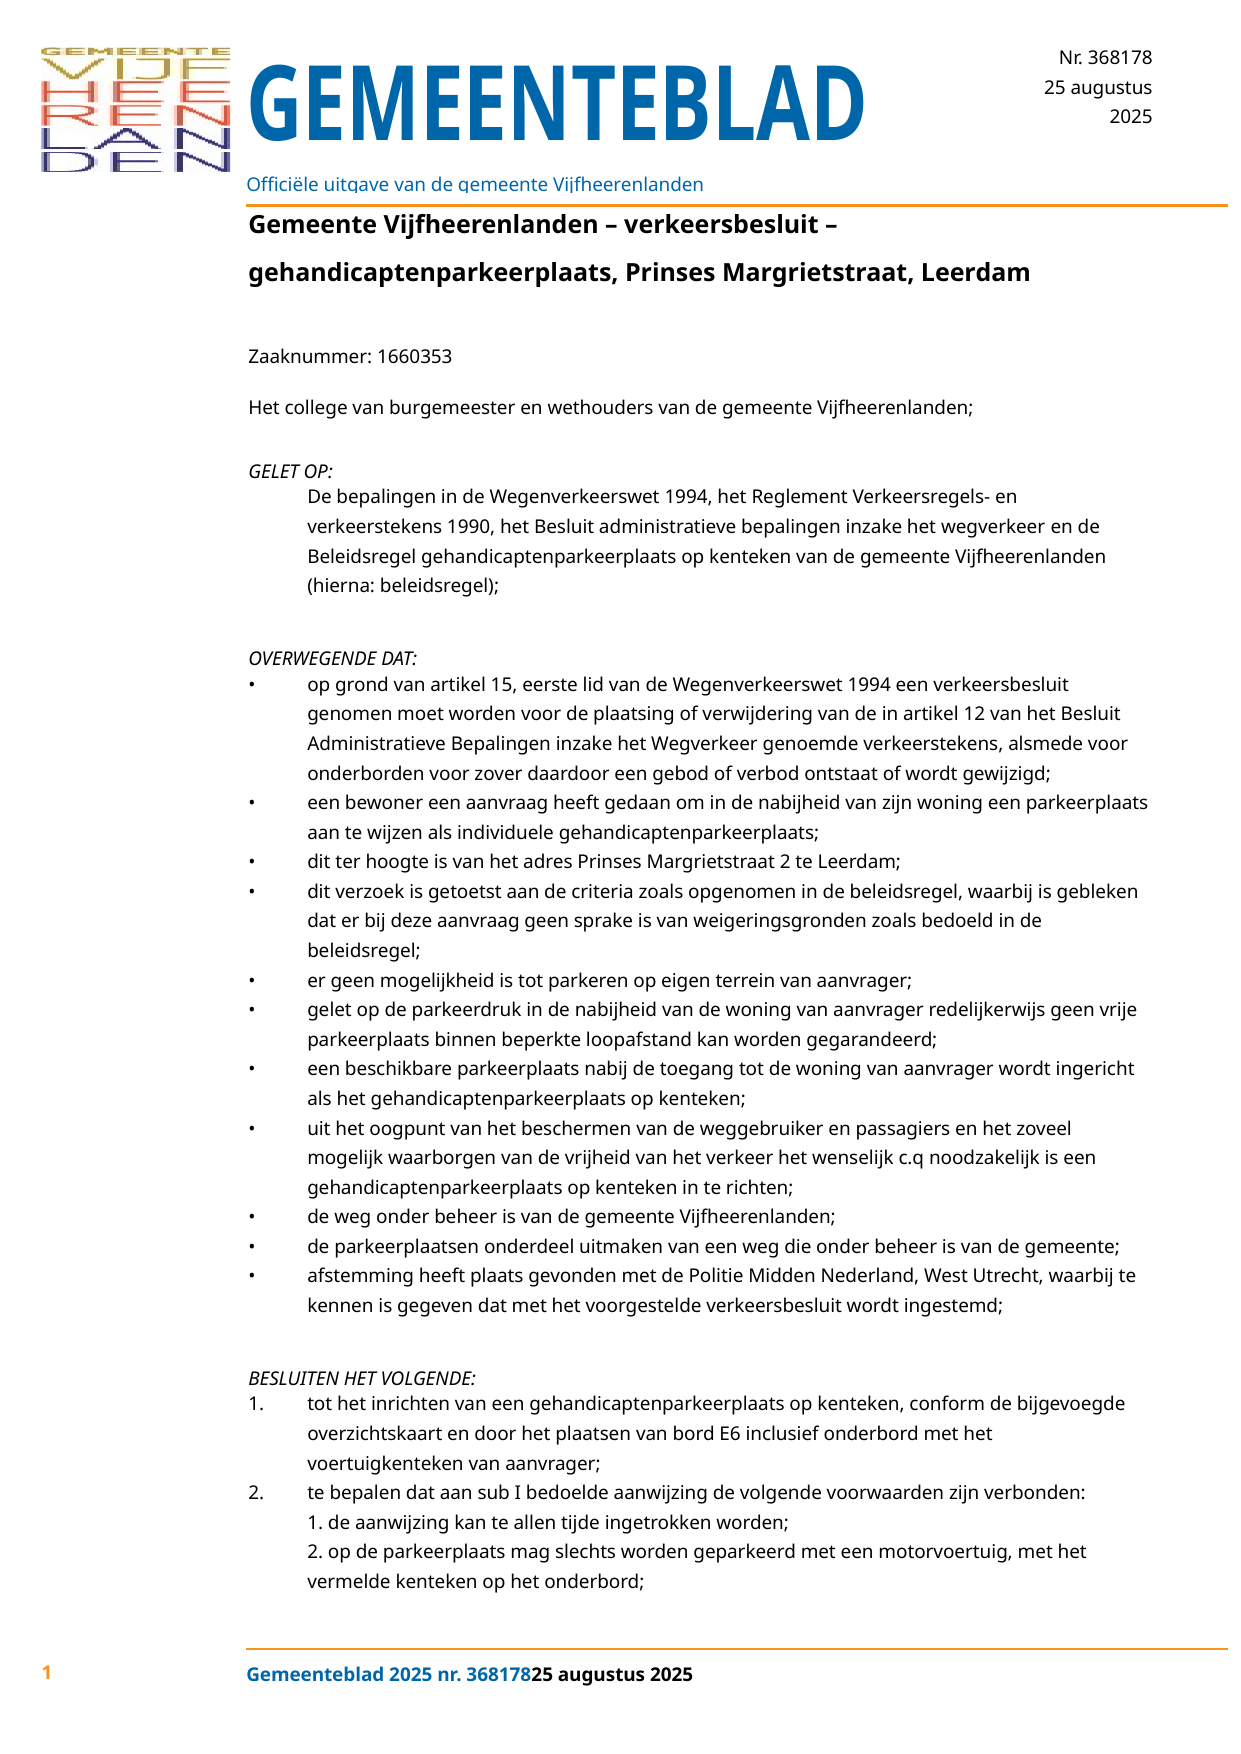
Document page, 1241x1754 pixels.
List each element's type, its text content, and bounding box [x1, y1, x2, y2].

picture [41, 47, 231, 172]
list de parkeerplaatsen onderdeel uitmaken van een weg die onder beheer is van de gemeente; [248, 1233, 1152, 1259]
text OVERWEGENDE DAT: [248, 645, 1152, 671]
list de weg onder beheer is van de gemeente Vijfheerenlanden; [248, 1203, 1152, 1229]
text Gemeente Vijfheerenlanden – verkeersbesluit – gehandicaptenparkeerplaats, Prinses Margrietstraat, Leerdam [248, 207, 1152, 288]
list De bepalingen in de Wegenverkeerswet 1994, het Reglement Verkeersregels- en verkeerstekens 1990, het Besluit administratieve bepalingen inzake het wegverkeer en de Beleidsregel gehandicaptenparkeerplaats op kenteken van de gemeente Vijfheerenlanden (hierna: beleidsregel); [248, 484, 1152, 598]
list dit verzoek is getoetst aan de criteria zoals opgenomen in de beleidsregel, waarbij is gebleken dat er bij deze aanvraag geen sprake is van weigeringsgronden zoals bedoeld in de beleidsregel; [248, 878, 1152, 963]
list 2. op de parkeerplaats mag slechts worden geparkeerd met een motorvoertuig, met het vermelde kenteken op het onderbord; [248, 1538, 1152, 1594]
list dit ter hoogte is van het adres Prinses Margrietstraat 2 te Leerdam; [248, 848, 1152, 874]
list afstemming heeft plaats gevonden met de Politie Midden Nederland, West Utrecht, waarbij te kennen is gegeven dat met het voorgestelde verkeersbesluit wordt ingestemd; [248, 1263, 1152, 1318]
list gelet op de parkeerdruk in de nabijheid van de woning van aanvrager redelijkerwijs geen vrije parkeerplaats binnen beperkte loopafstand kan worden gegarandeerd; [248, 996, 1152, 1052]
list een beschikbare parkeerplaats nabij de toegang tot de woning van aanvrager wordt ingericht als het gehandicaptenparkeerplaats op kenteken; [248, 1056, 1152, 1111]
list een bewoner een aanvraag heeft gedaan om in de nabijheid van zijn woning een parkeerplaats aan te wijzen als individuele gehandicaptenparkeerplaats; [248, 789, 1152, 844]
list te bepalen dat aan sub I bedoelde aanwijzing de volgende voorwaarden zijn verbonden: [248, 1479, 1152, 1505]
list tot het inrichten van een gehandicaptenparkeerplaats op kenteken, conform de bijgevoegde overzichtskaart en door het plaatsen van bord E6 inclusief onderbord met het voertuigkenteken van aanvrager; [248, 1391, 1152, 1476]
list uit het oogpunt van het beschermen van de weggebruiker en passagiers en het zoveel mogelijk waarborgen van de vrijheid van het verkeer het wenselijk c.q noodzakelijk is een gehandicaptenparkeerplaats op kenteken in te richten; [248, 1115, 1152, 1199]
text BESLUITEN HET VOLGENDE: [248, 1365, 1152, 1391]
text GELET OP: [248, 458, 1152, 484]
list 1. de aanwijzing kan te allen tijde ingetrokken worden; [248, 1509, 1152, 1535]
text Zaaknummer: 1660353 [248, 344, 1152, 369]
list op grond van artikel 15, eerste lid van de Wegenverkeerswet 1994 een verkeersbesluit genomen moet worden voor de plaatsing of verwijdering van de in artikel 12 van het Besluit Administratieve Bepalingen inzake het Wegverkeer genoemde verkeerstekens, alsmede voor onderborden voor zover daardoor een gebod of verbod ontstaat of wordt gewijzigd; [248, 671, 1152, 785]
list er geen mogelijkheid is tot parkeren op eigen terrein van aanvrager; [248, 967, 1152, 992]
text Het college van burgemeester en wethouders van de gemeente Vijfheerenlanden; [248, 394, 1152, 420]
